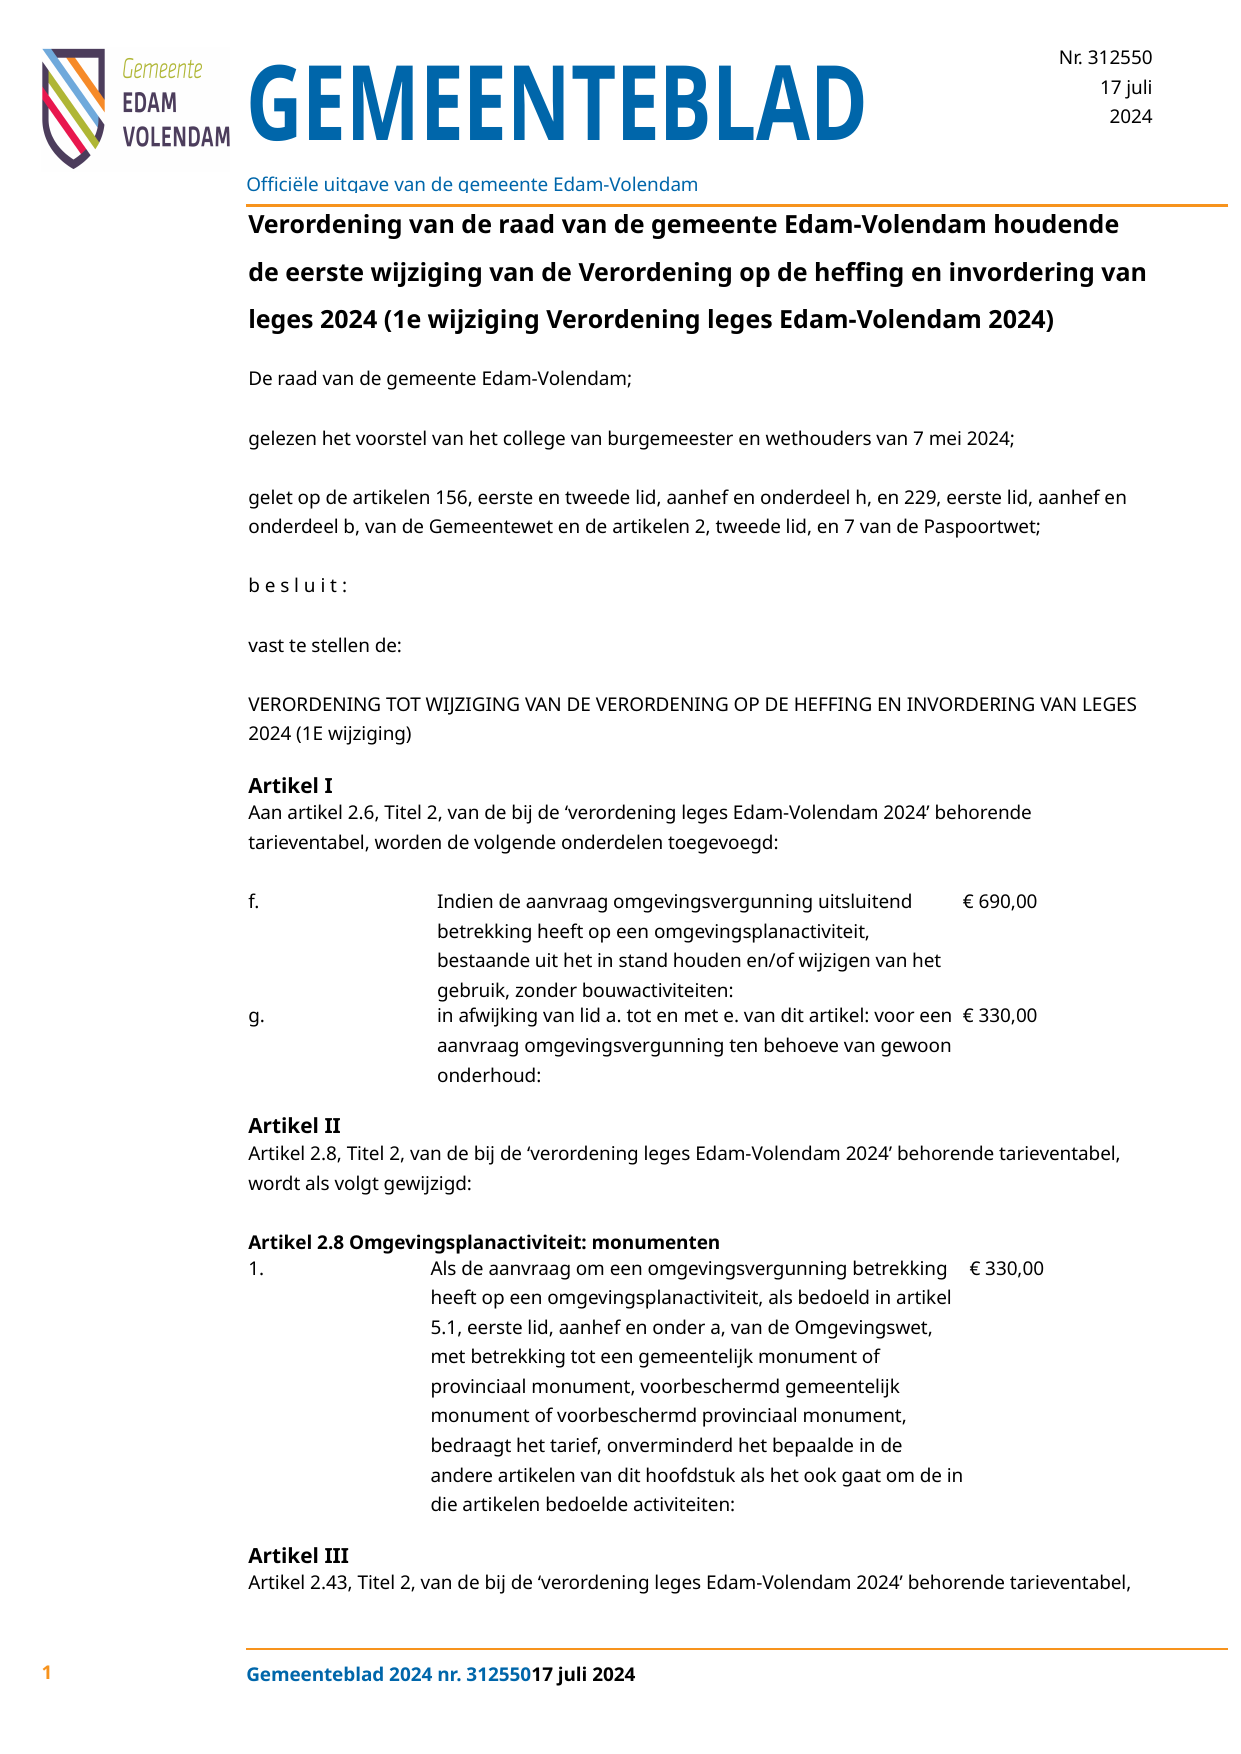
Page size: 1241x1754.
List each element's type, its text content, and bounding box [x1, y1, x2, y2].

table_cell g. [248, 1003, 437, 1088]
text gelet op de artikelen 156, eerste en tweede lid, aanhef en onderdeel h, en 229, eerste lid, aanhef en onderdeel b, van de Gemeentewet en de artikelen 2, tweede lid, en 7 van de Paspoortwet; [248, 484, 1152, 539]
text Artikel 2.43, Titel 2, van de bij de ‘verordening leges Edam-Volendam 2024’ behorende tarieventabel, [248, 1569, 1152, 1595]
text De raad van de gemeente Edam-Volendam; [248, 366, 1152, 391]
text Aan artikel 2.6, Titel 2, van de bij de ‘verordening leges Edam-Volendam 2024’ behorende tarieventabel, worden de volgende onderdelen toegevoegd: [248, 799, 1152, 855]
table_header € 690,00 [963, 888, 1152, 1003]
text Artikel III [248, 1541, 1152, 1569]
text Artikel II [248, 1112, 1152, 1140]
text Artikel I [248, 771, 1152, 799]
text Artikel 2.8, Titel 2, van de bij de ‘verordening leges Edam-Volendam 2024’ behorende tarieventabel, wordt als volgt gewijzigd: [248, 1140, 1152, 1195]
text vast te stellen de: [248, 632, 1152, 657]
table_cell in afwijking van lid a. tot en met e. van dit artikel: voor een aanvraag omgevingsvergunning ten behoeve van gewoon onderhoud: [437, 1003, 963, 1088]
picture [41, 47, 231, 172]
table_cell 1. [248, 1255, 430, 1517]
table_header Artikel 2.8 Omgevingsplanactiviteit: monumenten [248, 1229, 969, 1255]
text gelezen het voorstel van het college van burgemeester en wethouders van 7 mei 2024; [248, 425, 1152, 450]
table_header f. [248, 888, 437, 1003]
table_header Indien de aanvraag omgevingsvergunning uitsluitend betrekking heeft op een omgevingsplanactiviteit, bestaande uit het in stand houden en/of wijzigen van het gebruik, zonder bouwactiviteiten: [437, 888, 963, 1003]
text VERORDENING TOT WIJZIGING VAN DE VERORDENING OP DE HEFFING EN INVORDERING VAN LEGES 2024 (1E wijziging) [248, 691, 1152, 746]
table_cell € 330,00 [969, 1255, 1152, 1517]
table_header [969, 1229, 1152, 1255]
table_cell Als de aanvraag om een omgevingsvergunning betrekking heeft op een omgevingsplanactiviteit, als bedoeld in artikel 5.1, eerste lid, aanhef en onder a, van de Omgevingswet, met betrekking tot een gemeentelijk monument of provinciaal monument, voorbeschermd gemeentelijk monument of voorbeschermd provinciaal monument, bedraagt het tarief, onverminderd het bepaalde in de andere artikelen van dit hoofdstuk als het ook gaat om de in die artikelen bedoelde activiteiten: [430, 1255, 969, 1517]
table_cell € 330,00 [963, 1003, 1152, 1088]
text b e s l u i t : [248, 573, 1152, 598]
text Verordening van de raad van de gemeente Edam-Volendam houdende de eerste wijziging van de Verordening op de heffing en invordering van leges 2024 (1e wijziging Verordening leges Edam-Volendam 2024) [248, 207, 1152, 336]
